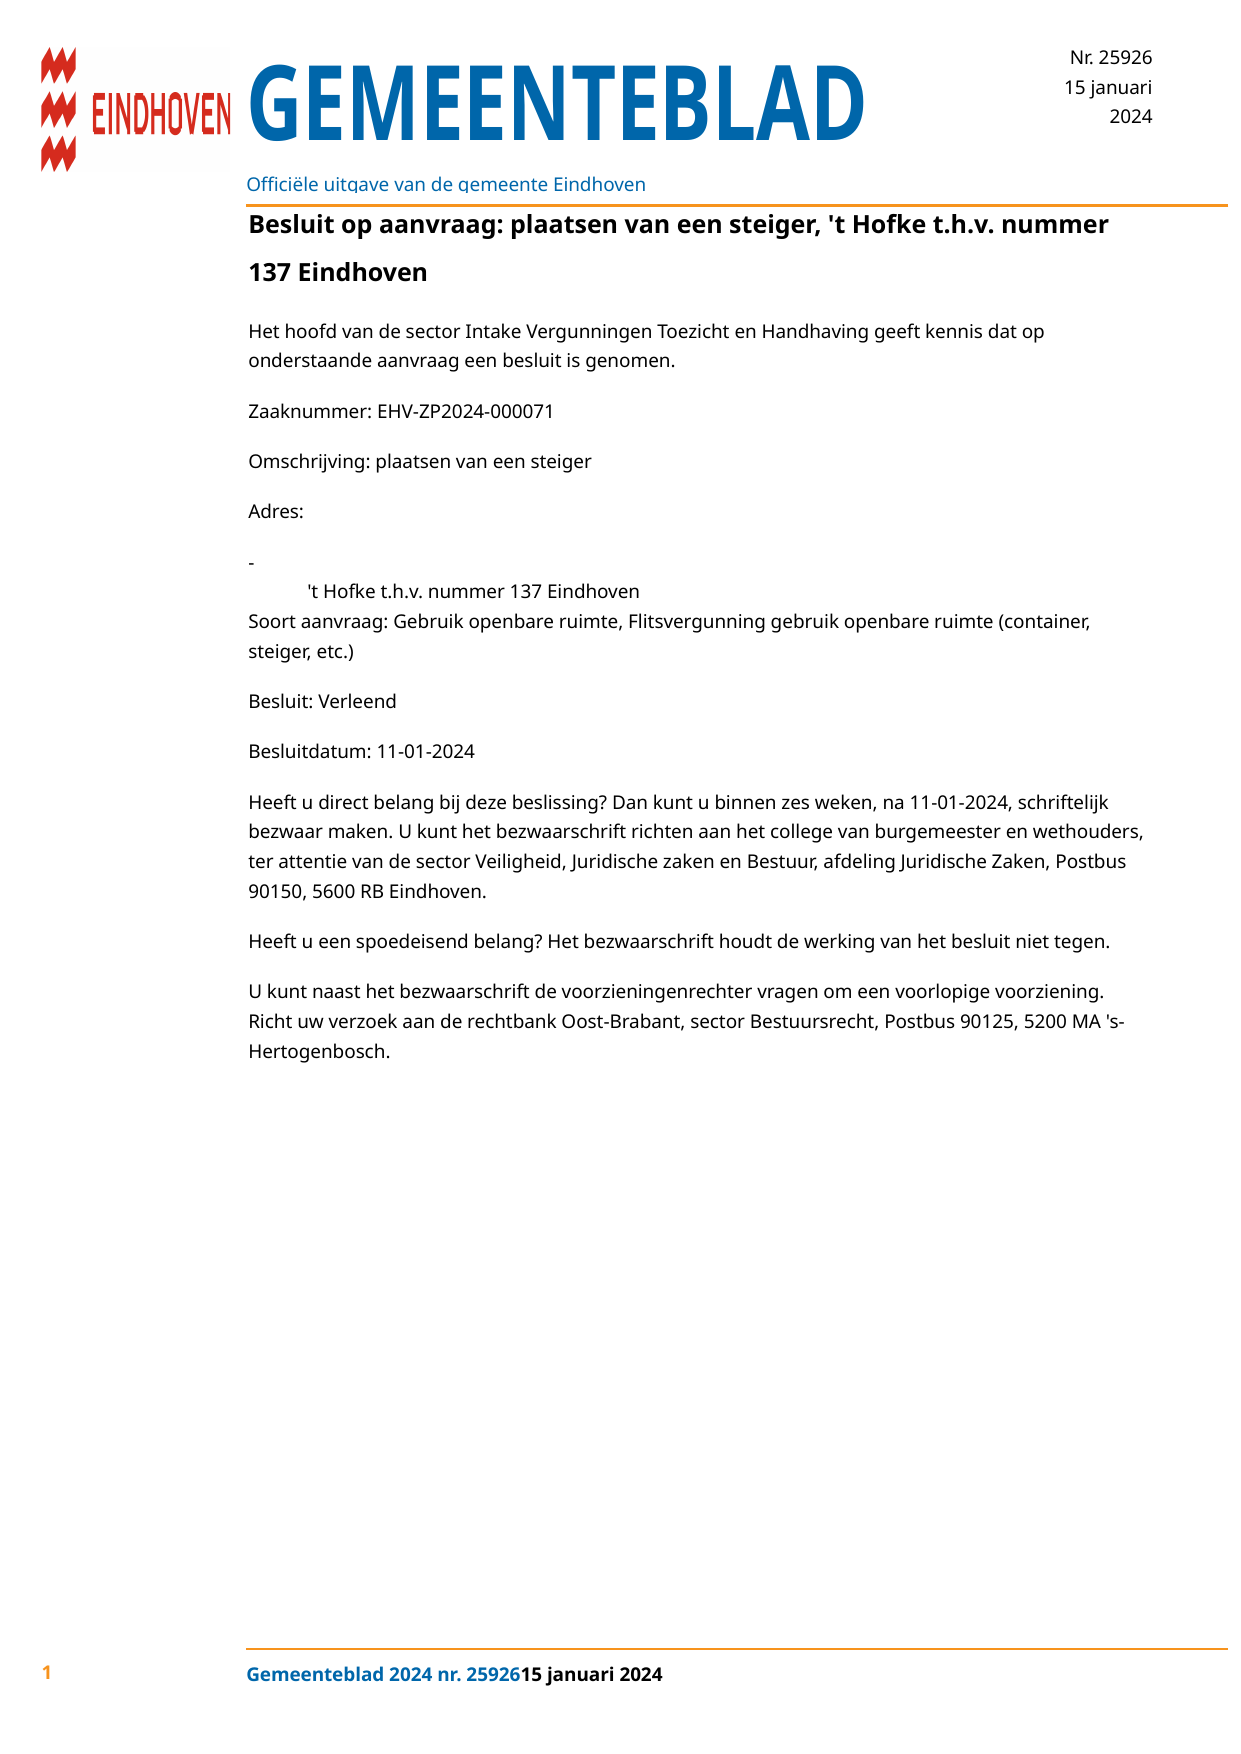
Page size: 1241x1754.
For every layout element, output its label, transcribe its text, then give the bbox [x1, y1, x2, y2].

text Soort aanvraag: Gebruik openbare ruimte, Flitsvergunning gebruik openbare ruimte (container, steiger, etc.) [248, 608, 1152, 664]
text Besluit op aanvraag: plaatsen van een steiger, 't Hofke t.h.v. nummer 137 Eindhoven [248, 207, 1152, 288]
picture [41, 47, 231, 172]
text U kunt naast het bezwaarschrift de voorzieningenrechter vragen om een voorlopige voorziening. Richt uw verzoek aan de rechtbank Oost-Brabant, sector Bestuursrecht, Postbus 90125, 5200 MA 's-Hertogenbosch. [248, 979, 1152, 1064]
text Zaaknummer: EHV-ZP2024-000071 [248, 398, 1152, 424]
text Het hoofd van de sector Intake Vergunningen Toezicht en Handhaving geeft kennis dat op onderstaande aanvraag een besluit is genomen. [248, 318, 1152, 373]
text Besluitdatum: 11-01-2024 [248, 739, 1152, 764]
text Adres: [248, 499, 1152, 524]
list 't Hofke t.h.v. nummer 137 Eindhoven [248, 579, 1152, 604]
text Besluit: Verleend [248, 688, 1152, 714]
text Heeft u direct belang bij deze beslissing? Dan kunt u binnen zes weken, na 11-01-2024, schriftelijk bezwaar maken. U kunt het bezwaarschrift richten aan het college van burgemeester en wethouders, ter attentie van de sector Veiligheid, Juridische zaken en Bestuur, afdeling Juridische Zaken, Postbus 90150, 5600 RB Eindhoven. [248, 789, 1152, 904]
text Heeft u een spoedeisend belang? Het bezwaarschrift houdt de werking van het besluit niet tegen. [248, 928, 1152, 954]
text Omschrijving: plaatsen van een steiger [248, 448, 1152, 474]
